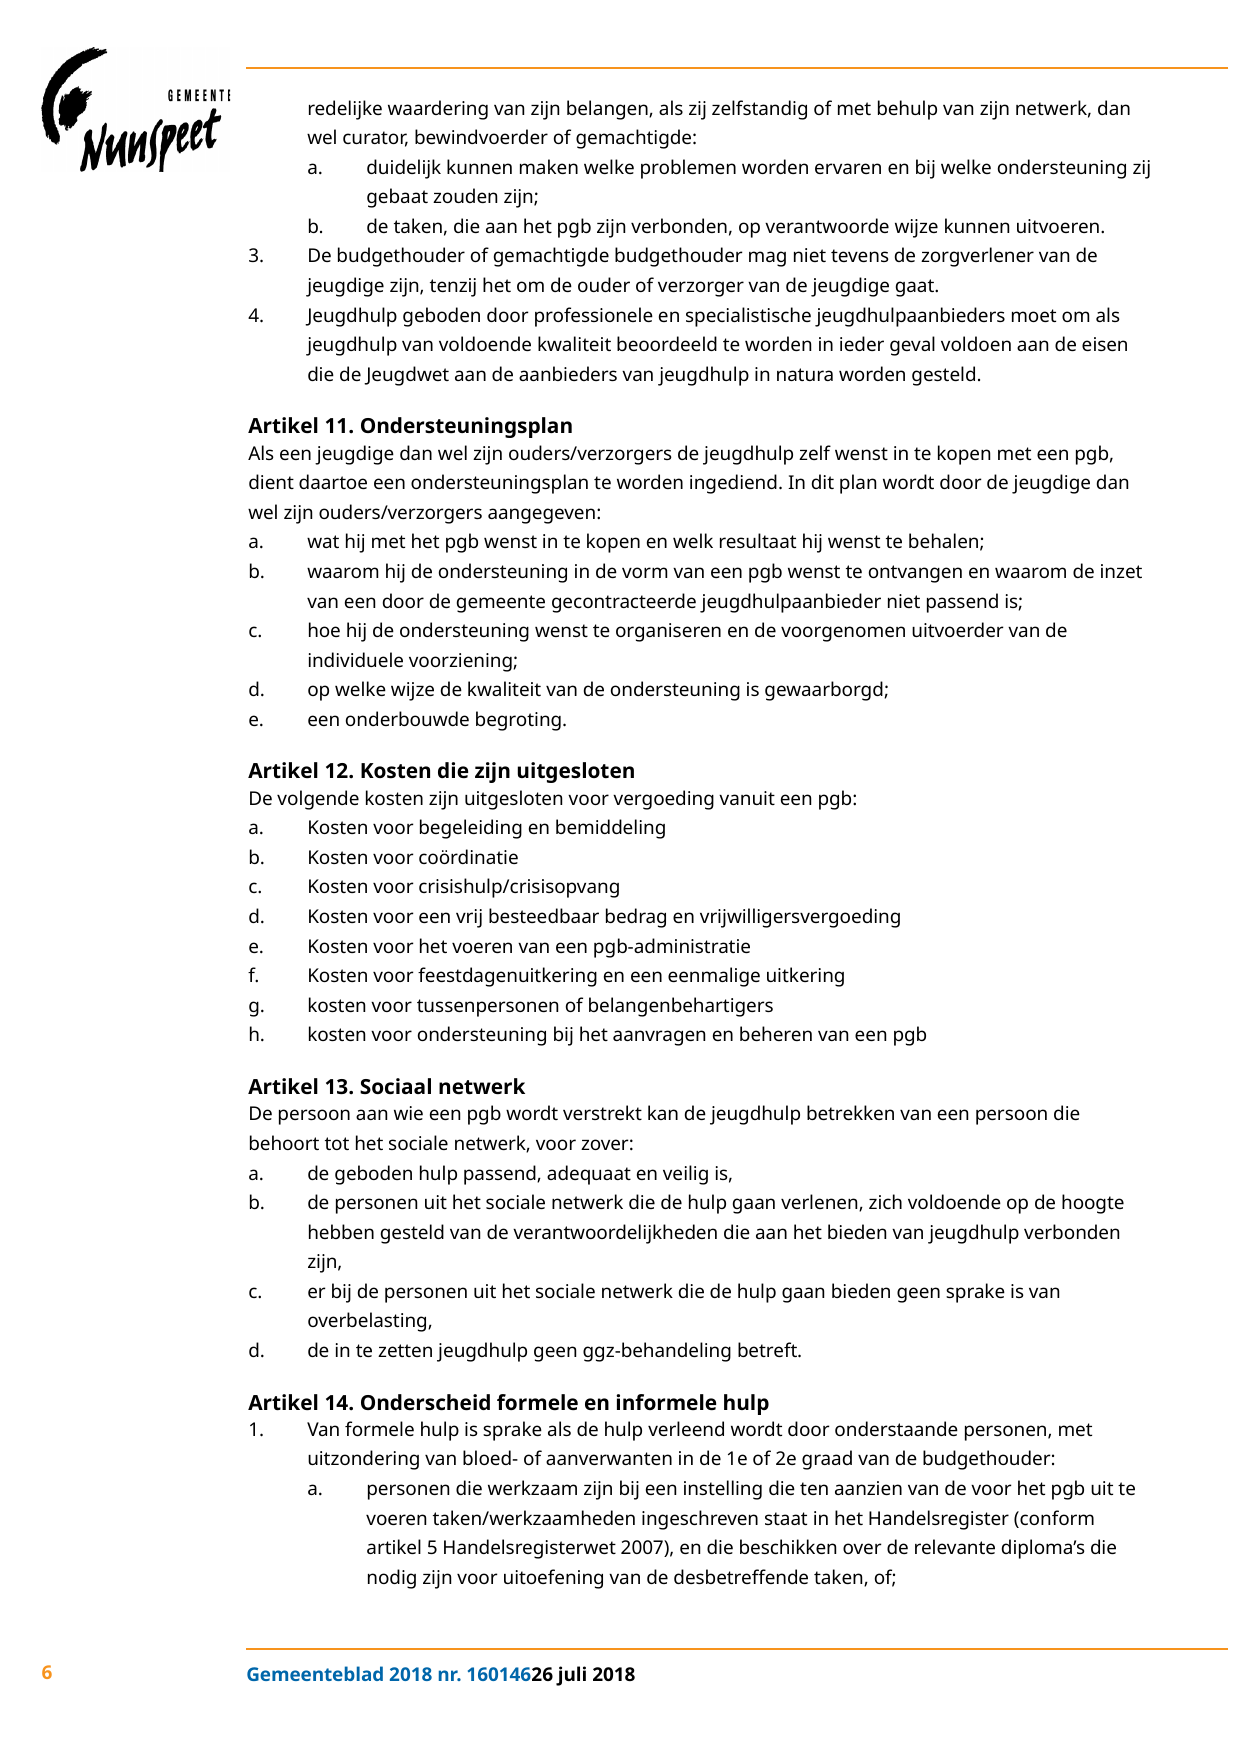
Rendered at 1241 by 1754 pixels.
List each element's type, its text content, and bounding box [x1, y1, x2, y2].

list De budgethouder of gemachtigde budgethouder mag niet tevens de zorgverlener van de jeugdige zijn, tenzij het om de ouder of verzorger van de jeugdige gaat. [248, 243, 1152, 298]
list personen die werkzaam zijn bij een instelling die ten aanzien van de voor het pgb uit te voeren taken/werkzaamheden ingeschreven staat in het Handelsregister (conform artikel 5 Handelsregisterwet 2007), en die beschikken over de relevante diploma’s die nodig zijn voor uitoefening van de desbetreffende taken, of; [307, 1475, 1152, 1590]
list er bij de personen uit het sociale netwerk die de hulp gaan bieden geen sprake is van overbelasting, [248, 1278, 1152, 1333]
list waarom hij de ondersteuning in de vorm van een pgb wenst te ontvangen en waarom de inzet van een door de gemeente gecontracteerde jeugdhulpaanbieder niet passend is; [248, 558, 1152, 613]
text Artikel 12. Kosten die zijn uitgesloten [248, 757, 1152, 785]
list Kosten voor coördinatie [248, 844, 1152, 870]
list Kosten voor begeleiding en bemiddeling [248, 814, 1152, 840]
picture [41, 47, 231, 172]
text Als een jeugdige dan wel zijn ouders/verzorgers de jeugdhulp zelf wenst in te kopen met een pgb, dient daartoe een ondersteuningsplan te worden ingediend. In dit plan wordt door de jeugdige dan wel zijn ouders/verzorgers aangegeven: [248, 440, 1152, 525]
list kosten voor tussenpersonen of belangenbehartigers [248, 992, 1152, 1018]
list de personen uit het sociale netwerk die de hulp gaan verlenen, zich voldoende op de hoogte hebben gesteld van de verantwoordelijkheden die aan het bieden van jeugdhulp verbonden zijn, [248, 1189, 1152, 1274]
text Artikel 14. Onderscheid formele en informele hulp [248, 1388, 1152, 1416]
text Artikel 13. Sociaal netwerk [248, 1072, 1152, 1101]
text De volgende kosten zijn uitgesloten voor vergoeding vanuit een pgb: [248, 785, 1152, 811]
list Jeugdhulp geboden door professionele en specialistische jeugdhulpaanbieders moet om als jeugdhulp van voldoende kwaliteit beoordeeld te worden in ieder geval voldoen aan de eisen die de Jeugdwet aan de aanbieders van jeugdhulp in natura worden gesteld. [248, 302, 1152, 387]
list Kosten voor een vrij besteedbaar bedrag en vrijwilligersvergoeding [248, 903, 1152, 929]
list hoe hij de ondersteuning wenst te organiseren en de voorgenomen uitvoerder van de individuele voorziening; [248, 617, 1152, 673]
list Kosten voor het voeren van een pgb-administratie [248, 933, 1152, 959]
list kosten voor ondersteuning bij het aanvragen en beheren van een pgb [248, 1022, 1152, 1047]
list wat hij met het pgb wenst in te kopen en welk resultaat hij wenst te behalen; [248, 529, 1152, 554]
list een onderbouwde begroting. [248, 706, 1152, 732]
list Kosten voor feestdagenuitkering en een eenmalige uitkering [248, 962, 1152, 988]
list Kosten voor crisishulp/crisisopvang [248, 874, 1152, 899]
text Artikel 11. Ondersteuningsplan [248, 411, 1152, 440]
list redelijke waardering van zijn belangen, als zij zelfstandig of met behulp van zijn netwerk, dan wel curator, bewindvoerder of gemachtigde: [248, 95, 1152, 150]
list duidelijk kunnen maken welke problemen worden ervaren en bij welke ondersteuning zij gebaat zouden zijn; [307, 154, 1152, 209]
list de geboden hulp passend, adequaat en veilig is, [248, 1160, 1152, 1185]
list Van formele hulp is sprake als de hulp verleend wordt door onderstaande personen, met uitzondering van bloed- of aanverwanten in de 1e of 2e graad van de budgethouder: [248, 1416, 1152, 1471]
list op welke wijze de kwaliteit van de ondersteuning is gewaarborgd; [248, 677, 1152, 702]
list de taken, die aan het pgb zijn verbonden, op verantwoorde wijze kunnen uitvoeren. [307, 213, 1152, 239]
text De persoon aan wie een pgb wordt verstrekt kan de jeugdhulp betrekken van een persoon die behoort tot het sociale netwerk, voor zover: [248, 1101, 1152, 1156]
list de in te zetten jeugdhulp geen ggz-behandeling betreft. [248, 1337, 1152, 1363]
